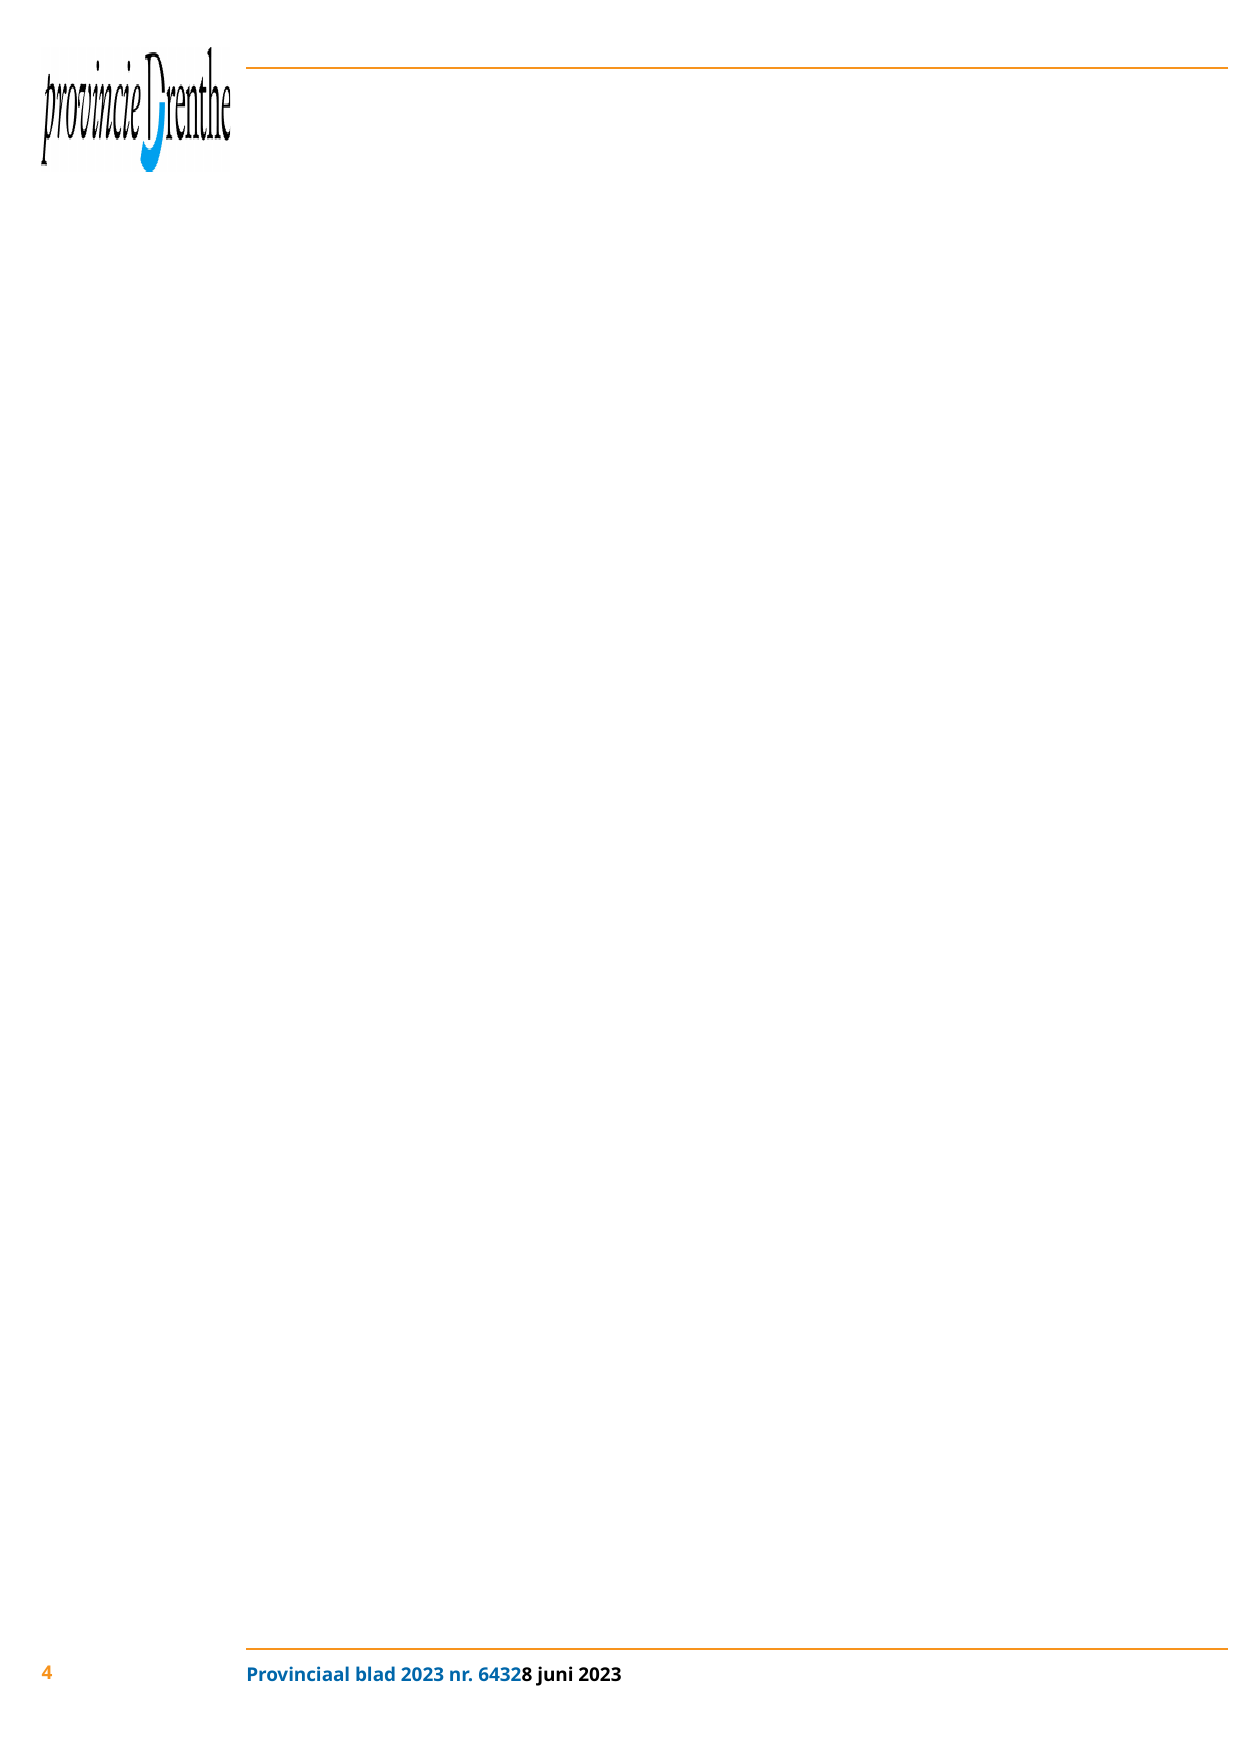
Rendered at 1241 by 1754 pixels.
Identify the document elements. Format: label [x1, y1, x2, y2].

picture [41, 47, 231, 172]
